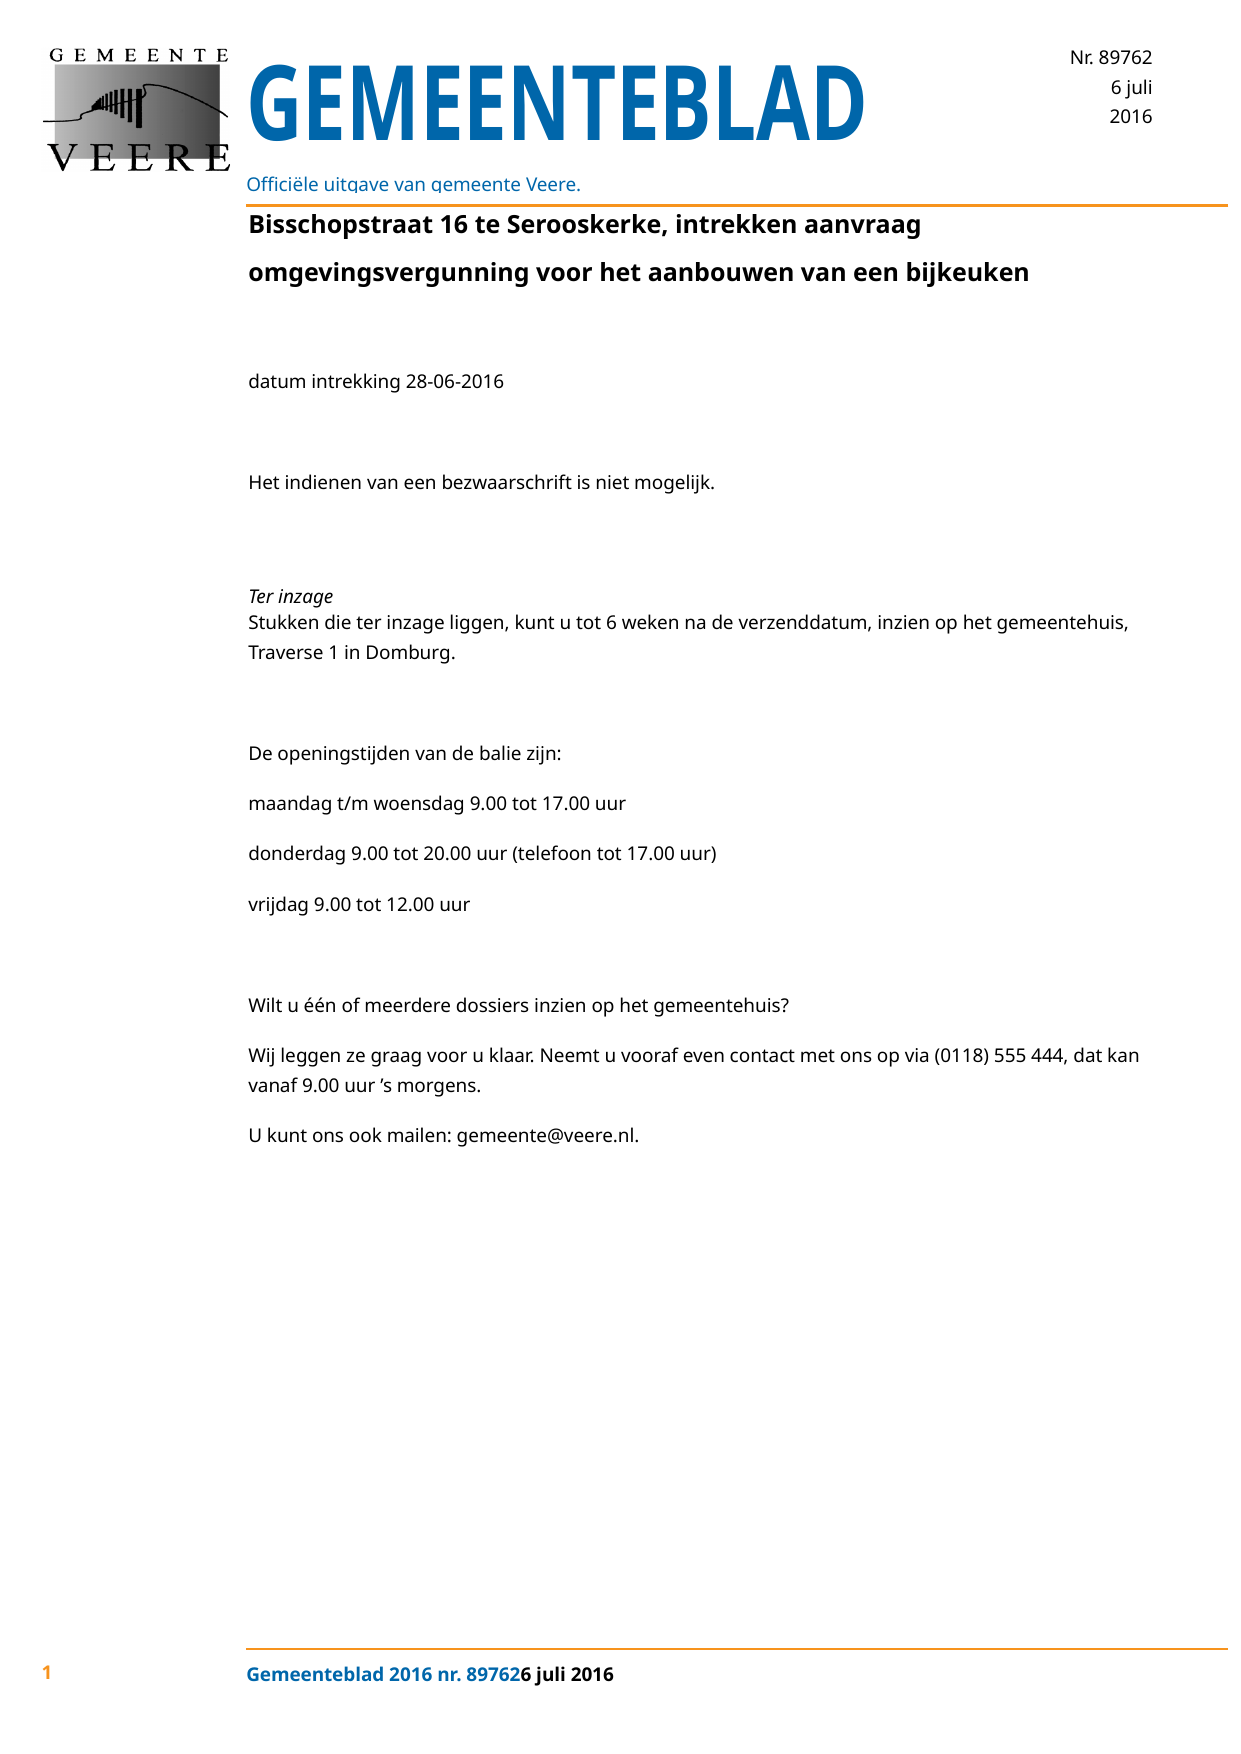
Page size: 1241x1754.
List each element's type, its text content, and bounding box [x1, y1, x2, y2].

text De openingstijden van de balie zijn: [248, 740, 1152, 765]
text vrijdag 9.00 tot 12.00 uur [248, 891, 1152, 917]
picture [41, 47, 231, 172]
text Wilt u één of meerdere dossiers inzien op het gemeentehuis? [248, 992, 1152, 1017]
text datum intrekking 28-06-2016 [248, 368, 1152, 394]
text Ter inzage [248, 583, 1152, 609]
text Stukken die ter inzage liggen, kunt u tot 6 weken na de verzenddatum, inzien op het gemeentehuis, Traverse 1 in Domburg. [248, 609, 1152, 664]
text donderdag 9.00 tot 20.00 uur (telefoon tot 17.00 uur) [248, 841, 1152, 866]
text maandag t/m woensdag 9.00 tot 17.00 uur [248, 790, 1152, 816]
text U kunt ons ook mailen: gemeente@veere.nl. [248, 1122, 1152, 1148]
text Wij leggen ze graag voor u klaar. Neemt u vooraf even contact met ons op via (0118) 555 444, dat kan vanaf 9.00 uur ’s morgens. [248, 1042, 1152, 1097]
text Het indienen van een bezwaarschrift is niet mogelijk. [248, 469, 1152, 495]
text Bisschopstraat 16 te Serooskerke, intrekken aanvraag omgevingsvergunning voor het aanbouwen van een bijkeuken [248, 207, 1152, 288]
